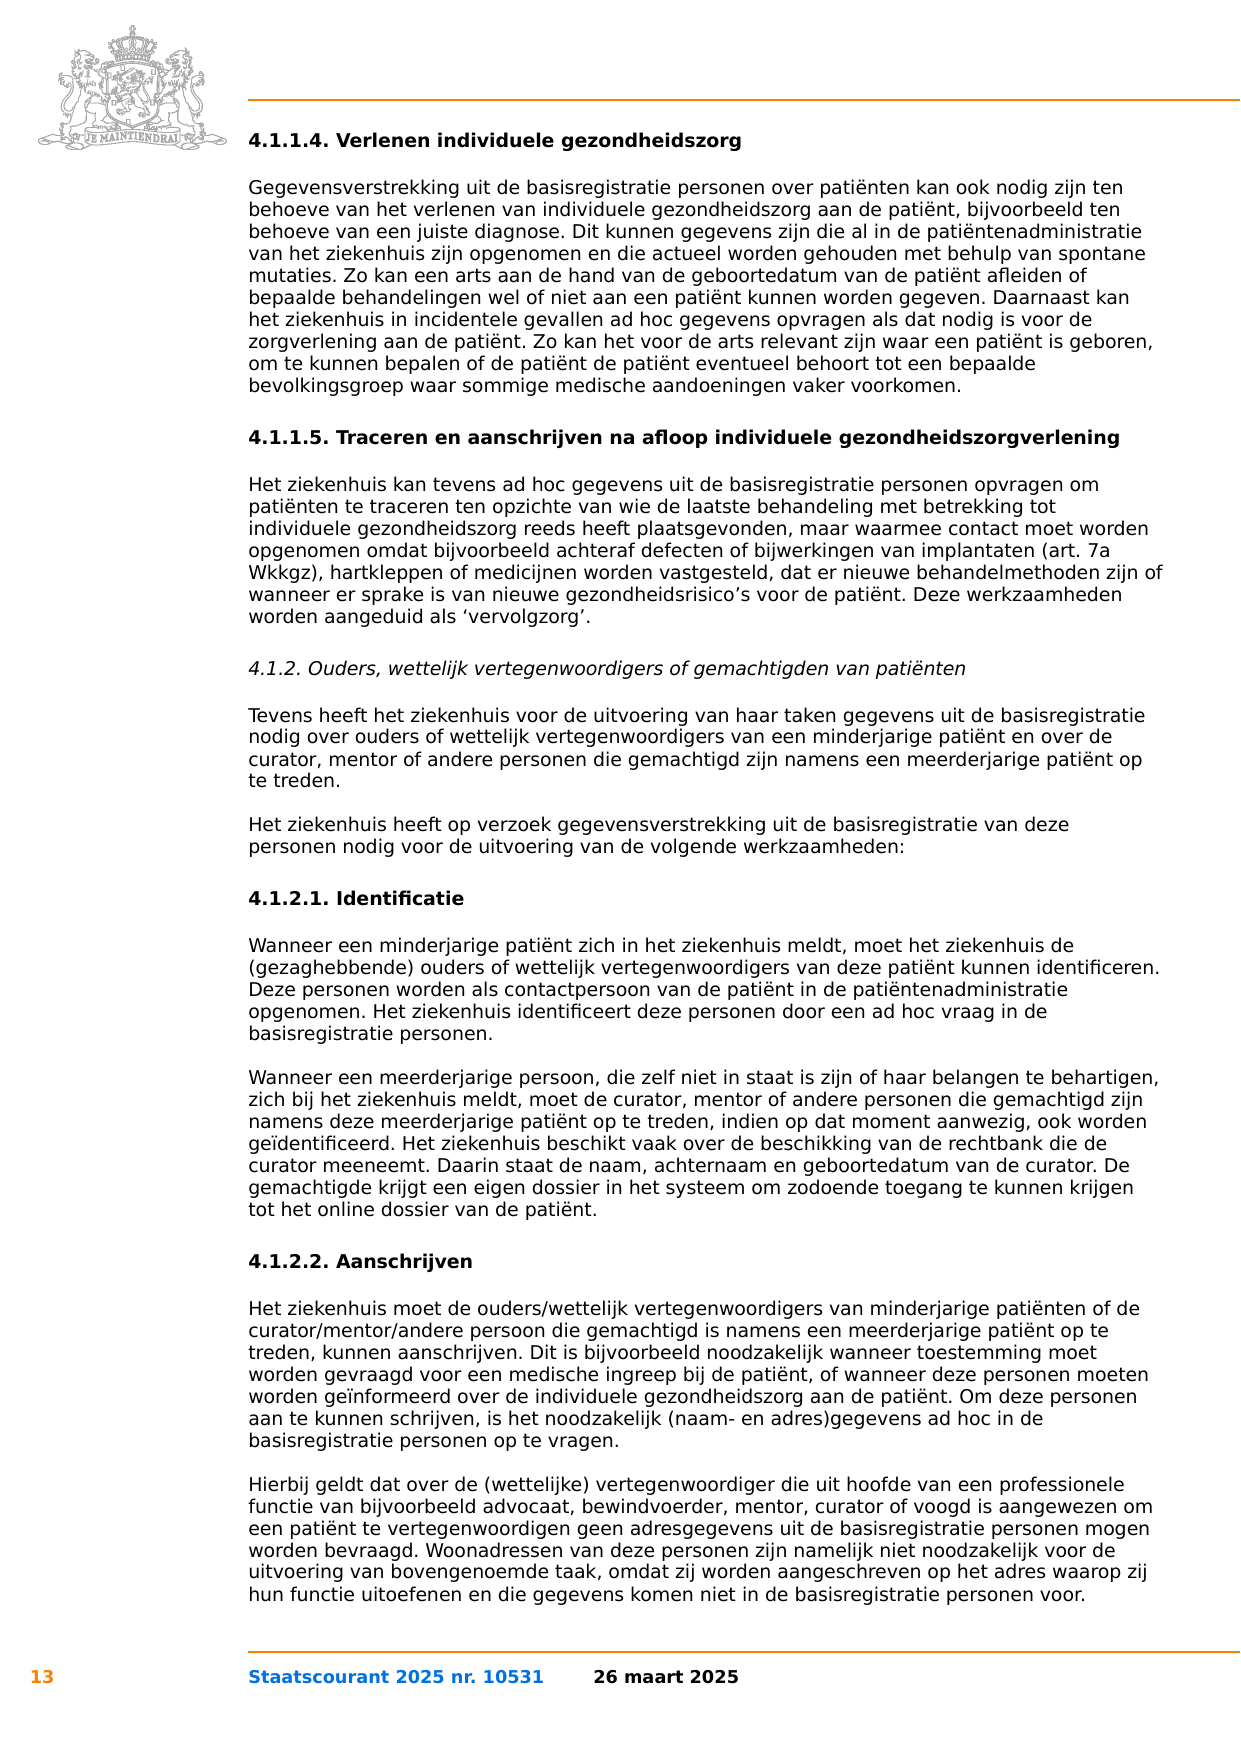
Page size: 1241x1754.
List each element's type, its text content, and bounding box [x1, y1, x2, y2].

text Wanneer een meerderjarige persoon, die zelf niet in staat is zijn of haar belangen te behartigen, zich bij het ziekenhuis meldt, moet de curator, mentor of andere personen die gemachtigd zijn namens deze meerderjarige patiënt op te treden, indien op dat moment aanwezig, ook worden geïdentificeerd. Het ziekenhuis beschikt vaak over de beschikking van de rechtbank die de curator meeneemt. Daarin staat de naam, achternaam en geboortedatum van de curator. De gemachtigde krijgt een eigen dossier in het systeem om zodoende toegang te kunnen krijgen tot het online dossier van de patiënt. [248, 1067, 1163, 1221]
subtitle 4.1.1.5. Traceren en aanschrijven na afloop individuele gezondheidszorgverlening [248, 427, 1163, 449]
text Hierbij geldt dat over de (wettelijke) vertegenwoordiger die uit hoofde van een professionele functie van bijvoorbeeld advocaat, bewindvoerder, mentor, curator of voogd is aangewezen om een patiënt te vertegenwoordigen geen adresgegevens uit de basisregistratie personen mogen worden bevraagd. Woonadressen van deze personen zijn namelijk niet noodzakelijk voor de uitvoering van bovengenoemde taak, omdat zij worden aangeschreven op het adres waarop zij hun functie uitoefenen en die gegevens komen niet in de basisregistratie personen voor. [248, 1473, 1163, 1605]
subtitle 4.1.2. Ouders, wettelijk vertegenwoordigers of gemachtigden van patiënten [248, 657, 1163, 679]
text Het ziekenhuis kan tevens ad hoc gegevens uit de basisregistratie personen opvragen om patiënten te traceren ten opzichte van wie de laatste behandeling met betrekking tot individuele gezondheidszorg reeds heeft plaatsgevonden, maar waarmee contact moet worden opgenomen omdat bijvoorbeeld achteraf defecten of bijwerkingen van implantaten (art. 7a Wkkgz), hartkleppen of medicijnen worden vastgesteld, dat er nieuwe behandelmethoden zijn of wanneer er sprake is van nieuwe gezondheidsrisico’s voor de patiënt. Deze werkzaamheden worden aangeduid als ‘vervolgzorg’. [248, 474, 1163, 627]
picture [38, 25, 227, 150]
subtitle 4.1.2.1. Identificatie [248, 888, 1163, 910]
text Wanneer een minderjarige patiënt zich in het ziekenhuis meldt, moet het ziekenhuis de (gezaghebbende) ouders of wettelijk vertegenwoordigers van deze patiënt kunnen identificeren. Deze personen worden als contactpersoon van de patiënt in de patiëntenadministratie opgenomen. Het ziekenhuis identificeert deze personen door een ad hoc vraag in de basisregistratie personen. [248, 935, 1163, 1045]
subtitle 4.1.1.4. Verlenen individuele gezondheidszorg [248, 130, 1163, 152]
subtitle 4.1.2.2. Aanschrijven [248, 1251, 1163, 1273]
text Tevens heeft het ziekenhuis voor de uitvoering van haar taken gegevens uit de basisregistratie nodig over ouders of wettelijk vertegenwoordigers van een minderjarige patiënt en over de curator, mentor of andere personen die gemachtigd zijn namens een meerderjarige patiënt op te treden. [248, 704, 1163, 792]
text Het ziekenhuis moet de ouders/wettelijk vertegenwoordigers van minderjarige patiënten of de curator/mentor/andere persoon die gemachtigd is namens een meerderjarige patiënt op te treden, kunnen aanschrijven. Dit is bijvoorbeeld noodzakelijk wanneer toestemming moet worden gevraagd voor een medische ingreep bij de patiënt, of wanneer deze personen moeten worden geïnformeerd over de individuele gezondheidszorg aan de patiënt. Om deze personen aan te kunnen schrijven, is het noodzakelijk (naam- en adres)gegevens ad hoc in de basisregistratie personen op te vragen. [248, 1298, 1163, 1452]
text Gegevensverstrekking uit de basisregistratie personen over patiënten kan ook nodig zijn ten behoeve van het verlenen van individuele gezondheidszorg aan de patiënt, bijvoorbeeld ten behoeve van een juiste diagnose. Dit kunnen gegevens zijn die al in de patiëntenadministratie van het ziekenhuis zijn opgenomen en die actueel worden gehouden met behulp van spontane mutaties. Zo kan een arts aan de hand van de geboortedatum van de patiënt afleiden of bepaalde behandelingen wel of niet aan een patiënt kunnen worden gegeven. Daarnaast kan het ziekenhuis in incidentele gevallen ad hoc gegevens opvragen als dat nodig is voor de zorgverlening aan de patiënt. Zo kan het voor de arts relevant zijn waar een patiënt is geboren, om te kunnen bepalen of de patiënt de patiënt eventueel behoort tot een bepaalde bevolkingsgroep waar sommige medische aandoeningen vaker voorkomen. [248, 177, 1163, 397]
text Het ziekenhuis heeft op verzoek gegevensverstrekking uit de basisregistratie van deze personen nodig voor de uitvoering van de volgende werkzaamheden: [248, 814, 1163, 858]
